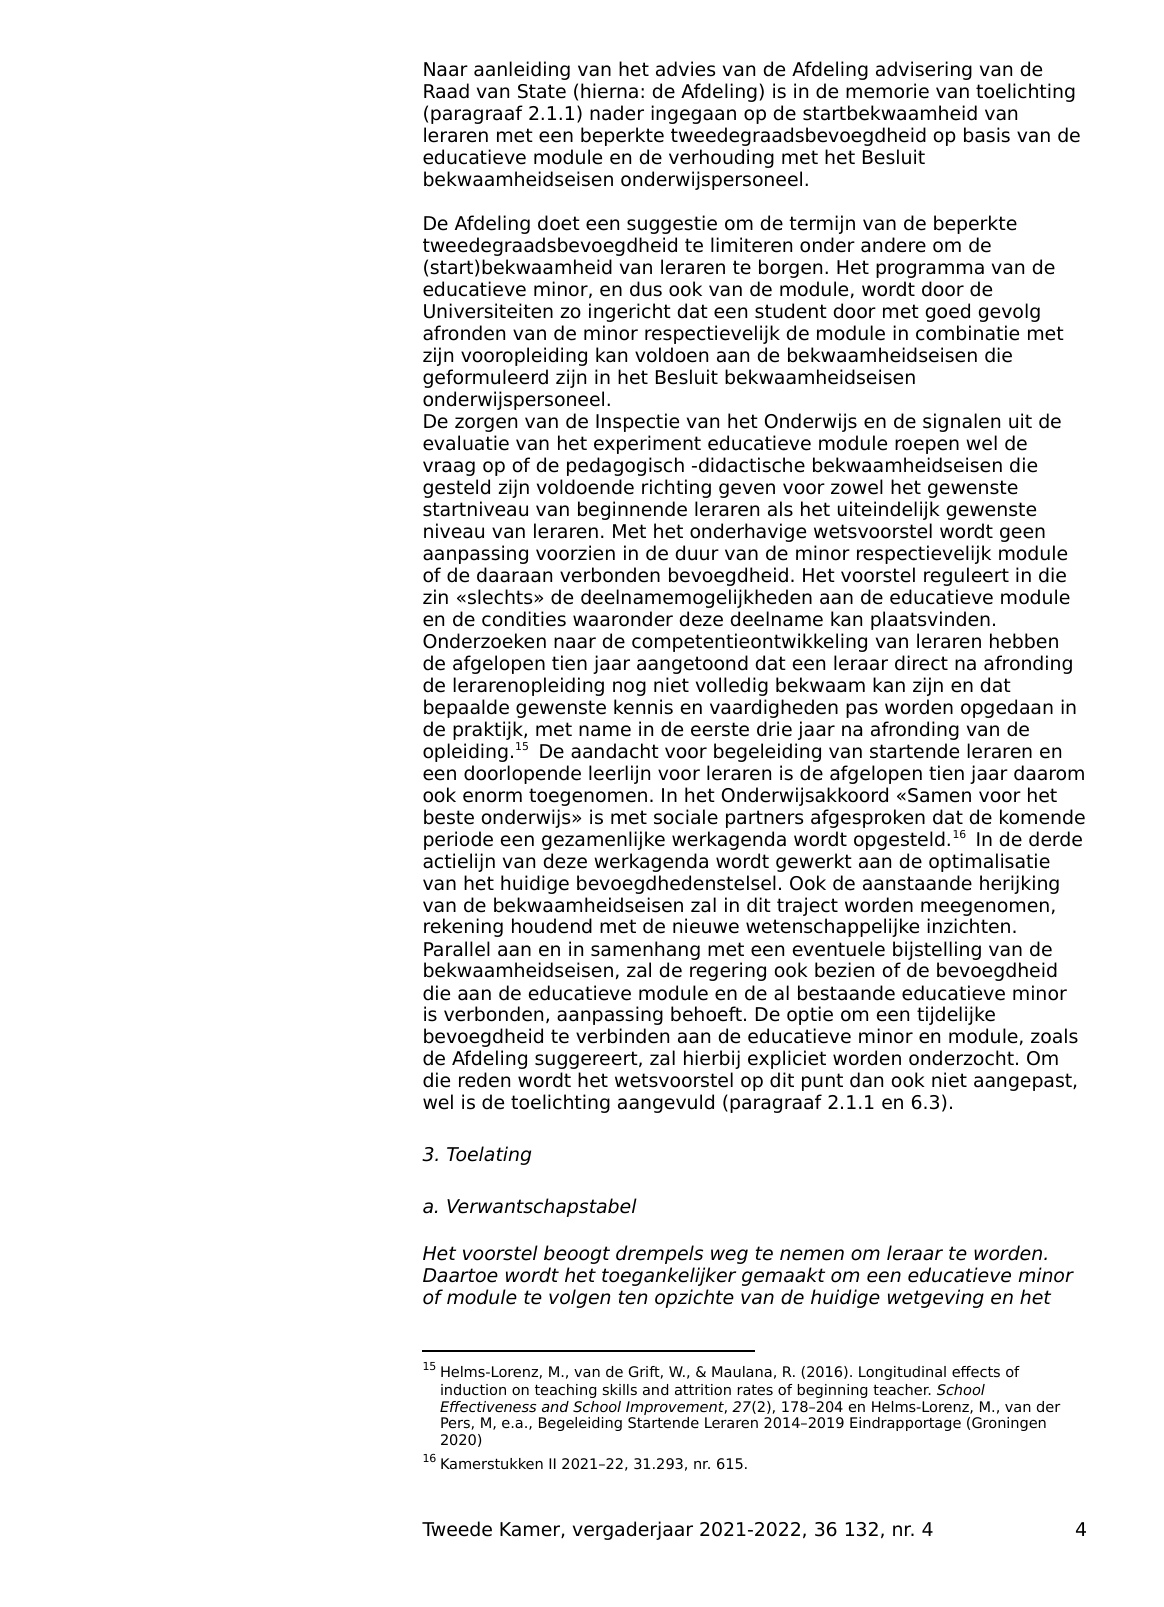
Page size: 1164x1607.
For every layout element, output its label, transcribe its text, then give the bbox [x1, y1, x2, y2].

subtitle a. Verwantschapstabel [422, 1196, 1087, 1218]
text Kamerstukken II 2021–22, 31.293, nr. 615. [422, 1452, 1087, 1474]
text Helms-Lorenz, M., van de Grift, W., & Maulana, R. (2016). Longitudinal effects of induction on teaching skills and attrition rates of beginning teacher. School Effectiveness and School Improvement, 27(2), 178–204 en Helms-Lorenz, M., van der Pers, M, e.a., Begeleiding Startende Leraren 2014–2019 Eindrapportage (Groningen 2020) [422, 1360, 1087, 1449]
text De zorgen van de Inspectie van het Onderwijs en de signalen uit de evaluatie van het experiment educatieve module roepen wel de vraag op of de pedagogisch -didactische bekwaamheidseisen die gesteld zijn voldoende richting geven voor zowel het gewenste startniveau van beginnende leraren als het uiteindelijk gewenste niveau van leraren. Met het onderhavige wetsvoorstel wordt geen aanpassing voorzien in de duur van de minor respectievelijk module of de daaraan verbonden bevoegdheid. Het voorstel reguleert in die zin «slechts» de deelnamemogelijkheden aan de educatieve module en de condities waaronder deze deelname kan plaatsvinden. Onderzoeken naar de competentieontwikkeling van leraren hebben de afgelopen tien jaar aangetoond dat een leraar direct na afronding de lerarenopleiding nog niet volledig bekwaam kan zijn en dat bepaalde gewenste kennis en vaardigheden pas worden opgedaan in de praktijk, met name in de eerste drie jaar na afronding van de opleiding. De aandacht voor begeleiding van startende leraren en een doorlopende leerlijn voor leraren is de afgelopen tien jaar daarom ook enorm toegenomen. In het Onderwijsakkoord «Samen voor het beste onderwijs» is met sociale partners afgesproken dat de komende periode een gezamenlijke werkagenda wordt opgesteld. In de derde actielijn van deze werkagenda wordt gewerkt aan de optimalisatie van het huidige bevoegdhedenstelsel. Ook de aanstaande herijking van de bekwaamheidseisen zal in dit traject worden meegenomen, rekening houdend met de nieuwe wetenschappelijke inzichten. Parallel aan en in samenhang met een eventuele bijstelling van de bekwaamheidseisen, zal de regering ook bezien of de bevoegdheid die aan de educatieve module en de al bestaande educatieve minor is verbonden, aanpassing behoeft. De optie om een tijdelijke bevoegdheid te verbinden aan de educatieve minor en module, zoals de Afdeling suggereert, zal hierbij expliciet worden onderzocht. Om die reden wordt het wetsvoorstel op dit punt dan ook niet aangepast, wel is de toelichting aangevuld (paragraaf 2.1.1 en 6.3). [422, 411, 1087, 1114]
text De Afdeling doet een suggestie om de termijn van de beperkte tweedegraadsbevoegdheid te limiteren onder andere om de (start)bekwaamheid van leraren te borgen. Het programma van de educatieve minor, en dus ook van de module, wordt door de Universiteiten zo ingericht dat een student door met goed gevolg afronden van de minor respectievelijk de module in combinatie met zijn vooropleiding kan voldoen aan de bekwaamheidseisen die geformuleerd zijn in het Besluit bekwaamheidseisen onderwijspersoneel. [422, 213, 1087, 411]
text Het voorstel beoogt drempels weg te nemen om leraar te worden. Daartoe wordt het toegankelijker gemaakt om een educatieve minor of module te volgen ten opzichte van de huidige wetgeving en het [422, 1243, 1087, 1309]
text Naar aanleiding van het advies van de Afdeling advisering van de Raad van State (hierna: de Afdeling) is in de memorie van toelichting (paragraaf 2.1.1) nader ingegaan op de startbekwaamheid van leraren met een beperkte tweedegraadsbevoegdheid op basis van de educatieve module en de verhouding met het Besluit bekwaamheidseisen onderwijspersoneel. [422, 59, 1087, 191]
subtitle 3. Toelating [422, 1144, 1087, 1166]
